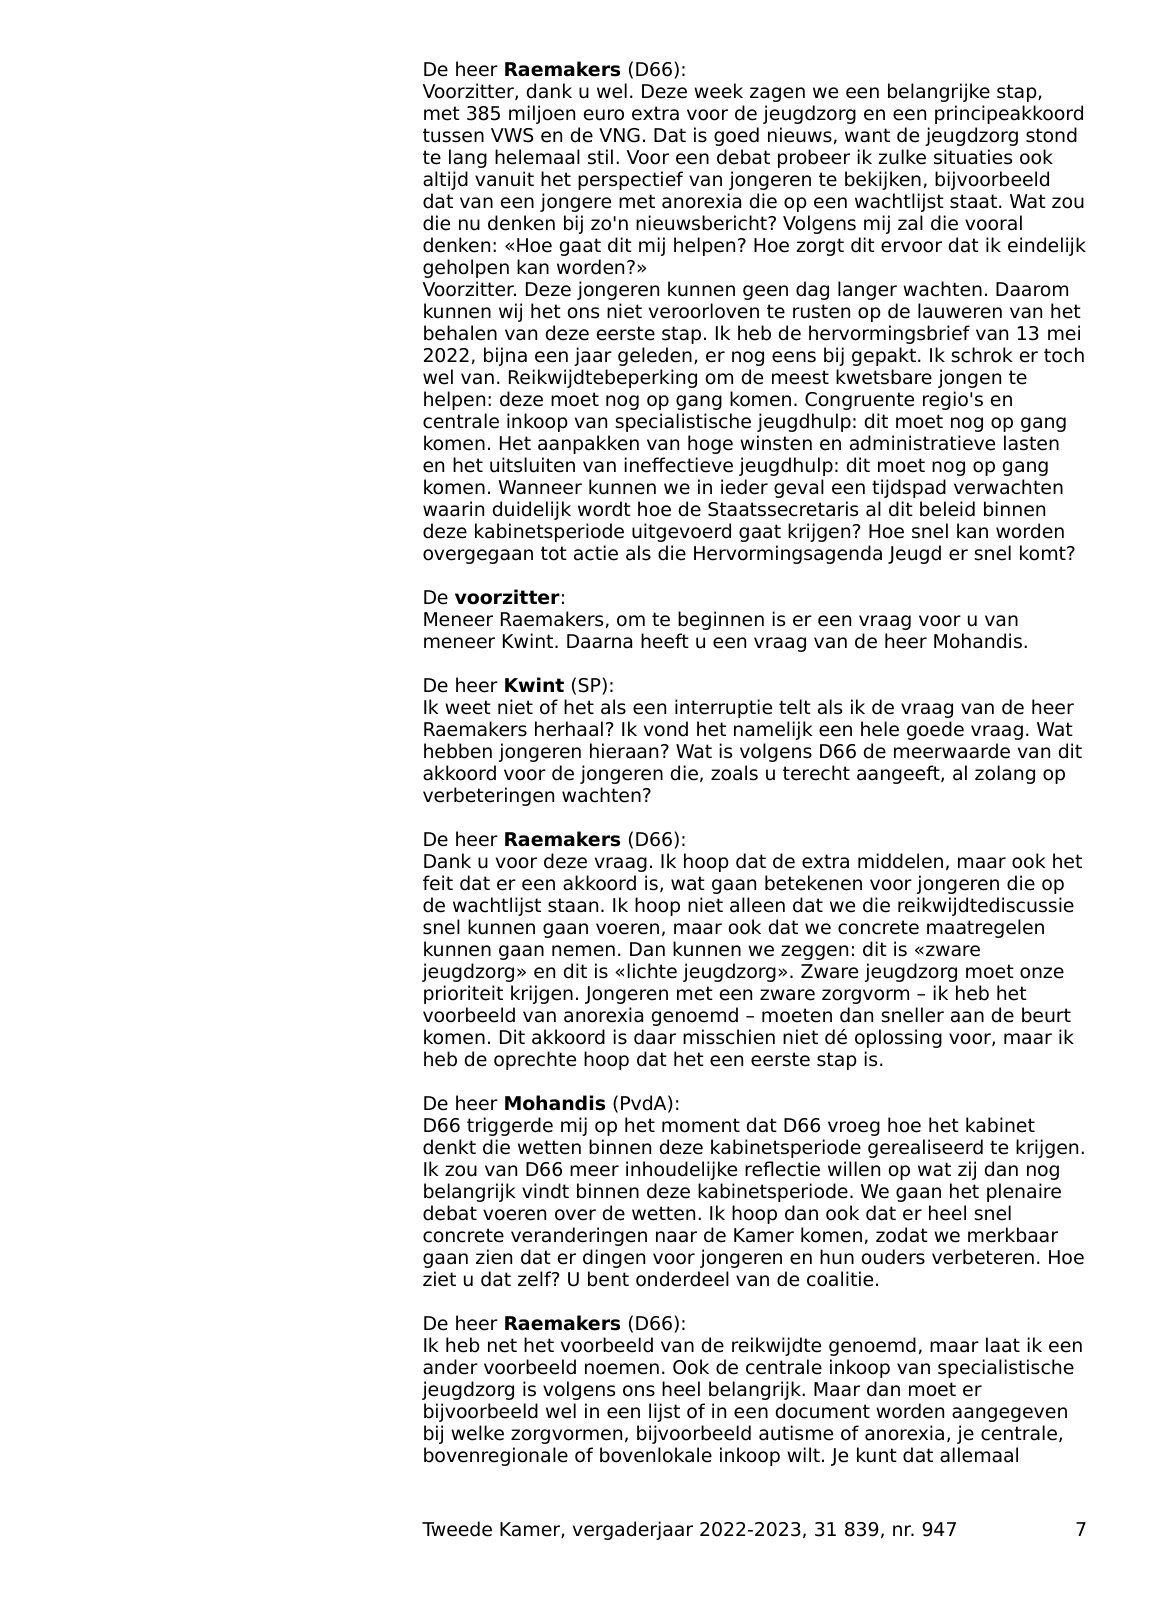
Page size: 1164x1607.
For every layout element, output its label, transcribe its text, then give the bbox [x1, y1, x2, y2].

text De heer Raemakers (D66): [422, 1313, 1087, 1335]
text De voorzitter: [422, 587, 1087, 609]
text De heer Raemakers (D66): [422, 829, 1087, 851]
text De heer Raemakers (D66): [422, 59, 1087, 81]
text De heer Mohandis (PvdA): [422, 1093, 1087, 1115]
text Voorzitter. Deze jongeren kunnen geen dag langer wachten. Daarom kunnen wij het ons niet veroorloven te rusten op de lauweren van het behalen van deze eerste stap. Ik heb de hervormingsbrief van 13 mei 2022, bijna een jaar geleden, er nog eens bij gepakt. Ik schrok er toch wel van. Reikwijdtebeperking om de meest kwetsbare jongen te helpen: deze moet nog op gang komen. Congruente regio's en centrale inkoop van specialistische jeugdhulp: dit moet nog op gang komen. Het aanpakken van hoge winsten en administratieve lasten en het uitsluiten van ineffectieve jeugdhulp: dit moet nog op gang komen. Wanneer kunnen we in ieder geval een tijdspad verwachten waarin duidelijk wordt hoe de Staatssecretaris al dit beleid binnen deze kabinetsperiode uitgevoerd gaat krijgen? Hoe snel kan worden overgegaan tot actie als die Hervormingsagenda Jeugd er snel komt? [422, 279, 1087, 564]
text D66 triggerde mij op het moment dat D66 vroeg hoe het kabinet denkt die wetten binnen deze kabinetsperiode gerealiseerd te krijgen. Ik zou van D66 meer inhoudelijke reflectie willen op wat zij dan nog belangrijk vindt binnen deze kabinetsperiode. We gaan het plenaire debat voeren over de wetten. Ik hoop dan ook dat er heel snel concrete veranderingen naar de Kamer komen, zodat we merkbaar gaan zien dat er dingen voor jongeren en hun ouders verbeteren. Hoe ziet u dat zelf? U bent onderdeel van de coalitie. [422, 1115, 1087, 1291]
text De heer Kwint (SP): [422, 675, 1087, 697]
text Ik weet niet of het als een interruptie telt als ik de vraag van de heer Raemakers herhaal? Ik vond het namelijk een hele goede vraag. Wat hebben jongeren hieraan? Wat is volgens D66 de meerwaarde van dit akkoord voor de jongeren die, zoals u terecht aangeeft, al zolang op verbeteringen wachten? [422, 697, 1087, 807]
text Voorzitter, dank u wel. Deze week zagen we een belangrijke stap, met 385 miljoen euro extra voor de jeugdzorg en een principeakkoord tussen VWS en de VNG. Dat is goed nieuws, want de jeugdzorg stond te lang helemaal stil. Voor een debat probeer ik zulke situaties ook altijd vanuit het perspectief van jongeren te bekijken, bijvoorbeeld dat van een jongere met anorexia die op een wachtlijst staat. Wat zou die nu denken bij zo'n nieuwsbericht? Volgens mij zal die vooral denken: «Hoe gaat dit mij helpen? Hoe zorgt dit ervoor dat ik eindelijk geholpen kan worden?» [422, 81, 1087, 279]
text Meneer Raemakers, om te beginnen is er een vraag voor u van meneer Kwint. Daarna heeft u een vraag van de heer Mohandis. [422, 609, 1087, 653]
text Ik heb net het voorbeeld van de reikwijdte genoemd, maar laat ik een ander voorbeeld noemen. Ook de centrale inkoop van specialistische jeugdzorg is volgens ons heel belangrijk. Maar dan moet er bijvoorbeeld wel in een lijst of in een document worden aangegeven bij welke zorgvormen, bijvoorbeeld autisme of anorexia, je centrale, bovenregionale of bovenlokale inkoop wilt. Je kunt dat allemaal [422, 1335, 1087, 1467]
text Dank u voor deze vraag. Ik hoop dat de extra middelen, maar ook het feit dat er een akkoord is, wat gaan betekenen voor jongeren die op de wachtlijst staan. Ik hoop niet alleen dat we die reikwijdtediscussie snel kunnen gaan voeren, maar ook dat we concrete maatregelen kunnen gaan nemen. Dan kunnen we zeggen: dit is «zware jeugdzorg» en dit is «lichte jeugdzorg». Zware jeugdzorg moet onze prioriteit krijgen. Jongeren met een zware zorgvorm – ik heb het voorbeeld van anorexia genoemd – moeten dan sneller aan de beurt komen. Dit akkoord is daar misschien niet dé oplossing voor, maar ik heb de oprechte hoop dat het een eerste stap is. [422, 851, 1087, 1071]
